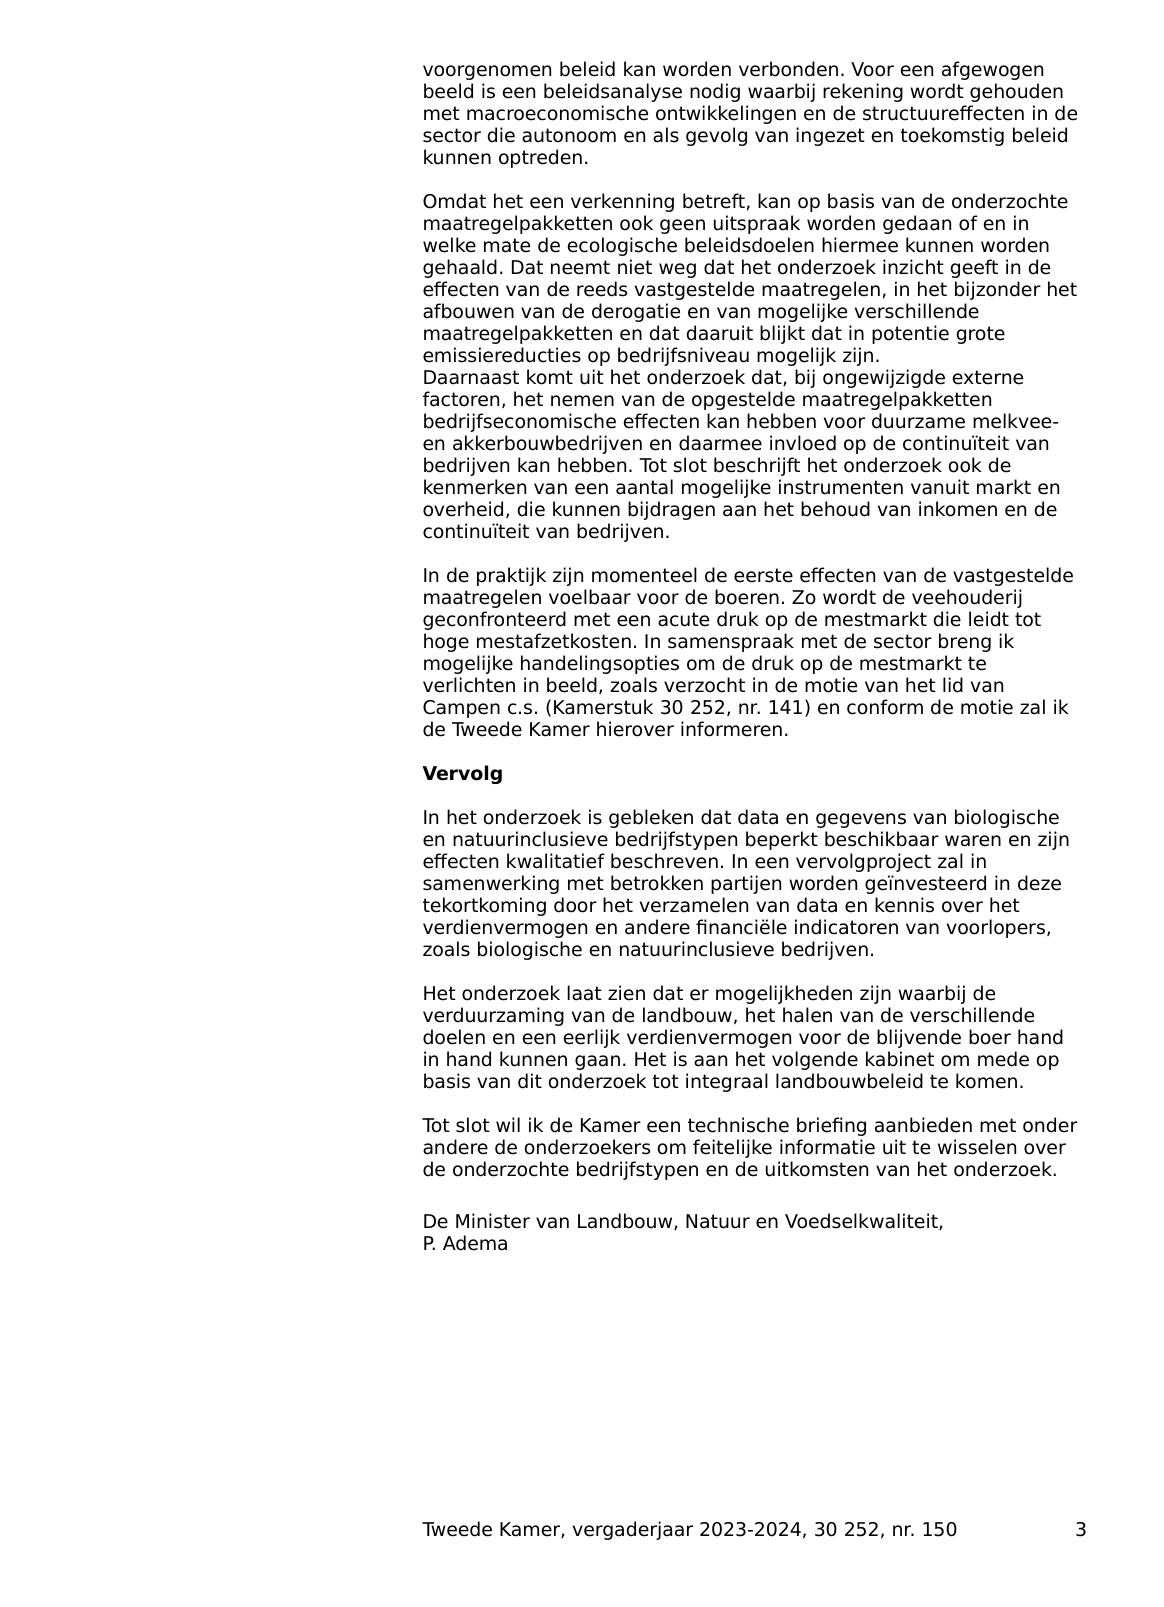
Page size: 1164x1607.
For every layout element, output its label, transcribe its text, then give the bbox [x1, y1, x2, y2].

text Tot slot wil ik de Kamer een technische briefing aanbieden met onder andere de onderzoekers om feitelijke informatie uit te wisselen over de onderzochte bedrijfstypen en de uitkomsten van het onderzoek. [422, 1115, 1087, 1181]
text Daarnaast komt uit het onderzoek dat, bij ongewijzigde externe factoren, het nemen van de opgestelde maatregelpakketten bedrijfseconomische effecten kan hebben voor duurzame melkvee- en akkerbouwbedrijven en daarmee invloed op de continuïteit van bedrijven kan hebben. Tot slot beschrijft het onderzoek ook de kenmerken van een aantal mogelijke instrumenten vanuit markt en overheid, die kunnen bijdragen aan het behoud van inkomen en de continuïteit van bedrijven. [422, 367, 1087, 543]
text Omdat het een verkenning betreft, kan op basis van de onderzochte maatregelpakketten ook geen uitspraak worden gedaan of en in welke mate de ecologische beleidsdoelen hiermee kunnen worden gehaald. Dat neemt niet weg dat het onderzoek inzicht geeft in de effecten van de reeds vastgestelde maatregelen, in het bijzonder het afbouwen van de derogatie en van mogelijke verschillende maatregelpakketten en dat daaruit blijkt dat in potentie grote emissiereducties op bedrijfsniveau mogelijk zijn. [422, 191, 1087, 367]
text Het onderzoek laat zien dat er mogelijkheden zijn waarbij de verduurzaming van de landbouw, het halen van de verschillende doelen en een eerlijk verdienvermogen voor de blijvende boer hand in hand kunnen gaan. Het is aan het volgende kabinet om mede op basis van dit onderzoek tot integraal landbouwbeleid te komen. [422, 983, 1087, 1093]
subtitle Vervolg [422, 763, 1087, 785]
text In de praktijk zijn momenteel de eerste effecten van de vastgestelde maatregelen voelbaar voor de boeren. Zo wordt de veehouderij geconfronteerd met een acute druk op de mestmarkt die leidt tot hoge mestafzetkosten. In samenspraak met de sector breng ik mogelijke handelingsopties om de druk op de mestmarkt te verlichten in beeld, zoals verzocht in de motie van het lid van Campen c.s. (Kamerstuk 30 252, nr. 141) en conform de motie zal ik de Tweede Kamer hierover informeren. [422, 565, 1087, 741]
text De Minister van Landbouw, Natuur en Voedselkwaliteit, P. Adema [422, 1211, 1087, 1255]
text voorgenomen beleid kan worden verbonden. Voor een afgewogen beeld is een beleidsanalyse nodig waarbij rekening wordt gehouden met macroeconomische ontwikkelingen en de structuureffecten in de sector die autonoom en als gevolg van ingezet en toekomstig beleid kunnen optreden. [422, 59, 1087, 169]
text In het onderzoek is gebleken dat data en gegevens van biologische en natuurinclusieve bedrijfstypen beperkt beschikbaar waren en zijn effecten kwalitatief beschreven. In een vervolgproject zal in samenwerking met betrokken partijen worden geïnvesteerd in deze tekortkoming door het verzamelen van data en kennis over het verdienvermogen en andere financiële indicatoren van voorlopers, zoals biologische en natuurinclusieve bedrijven. [422, 807, 1087, 961]
